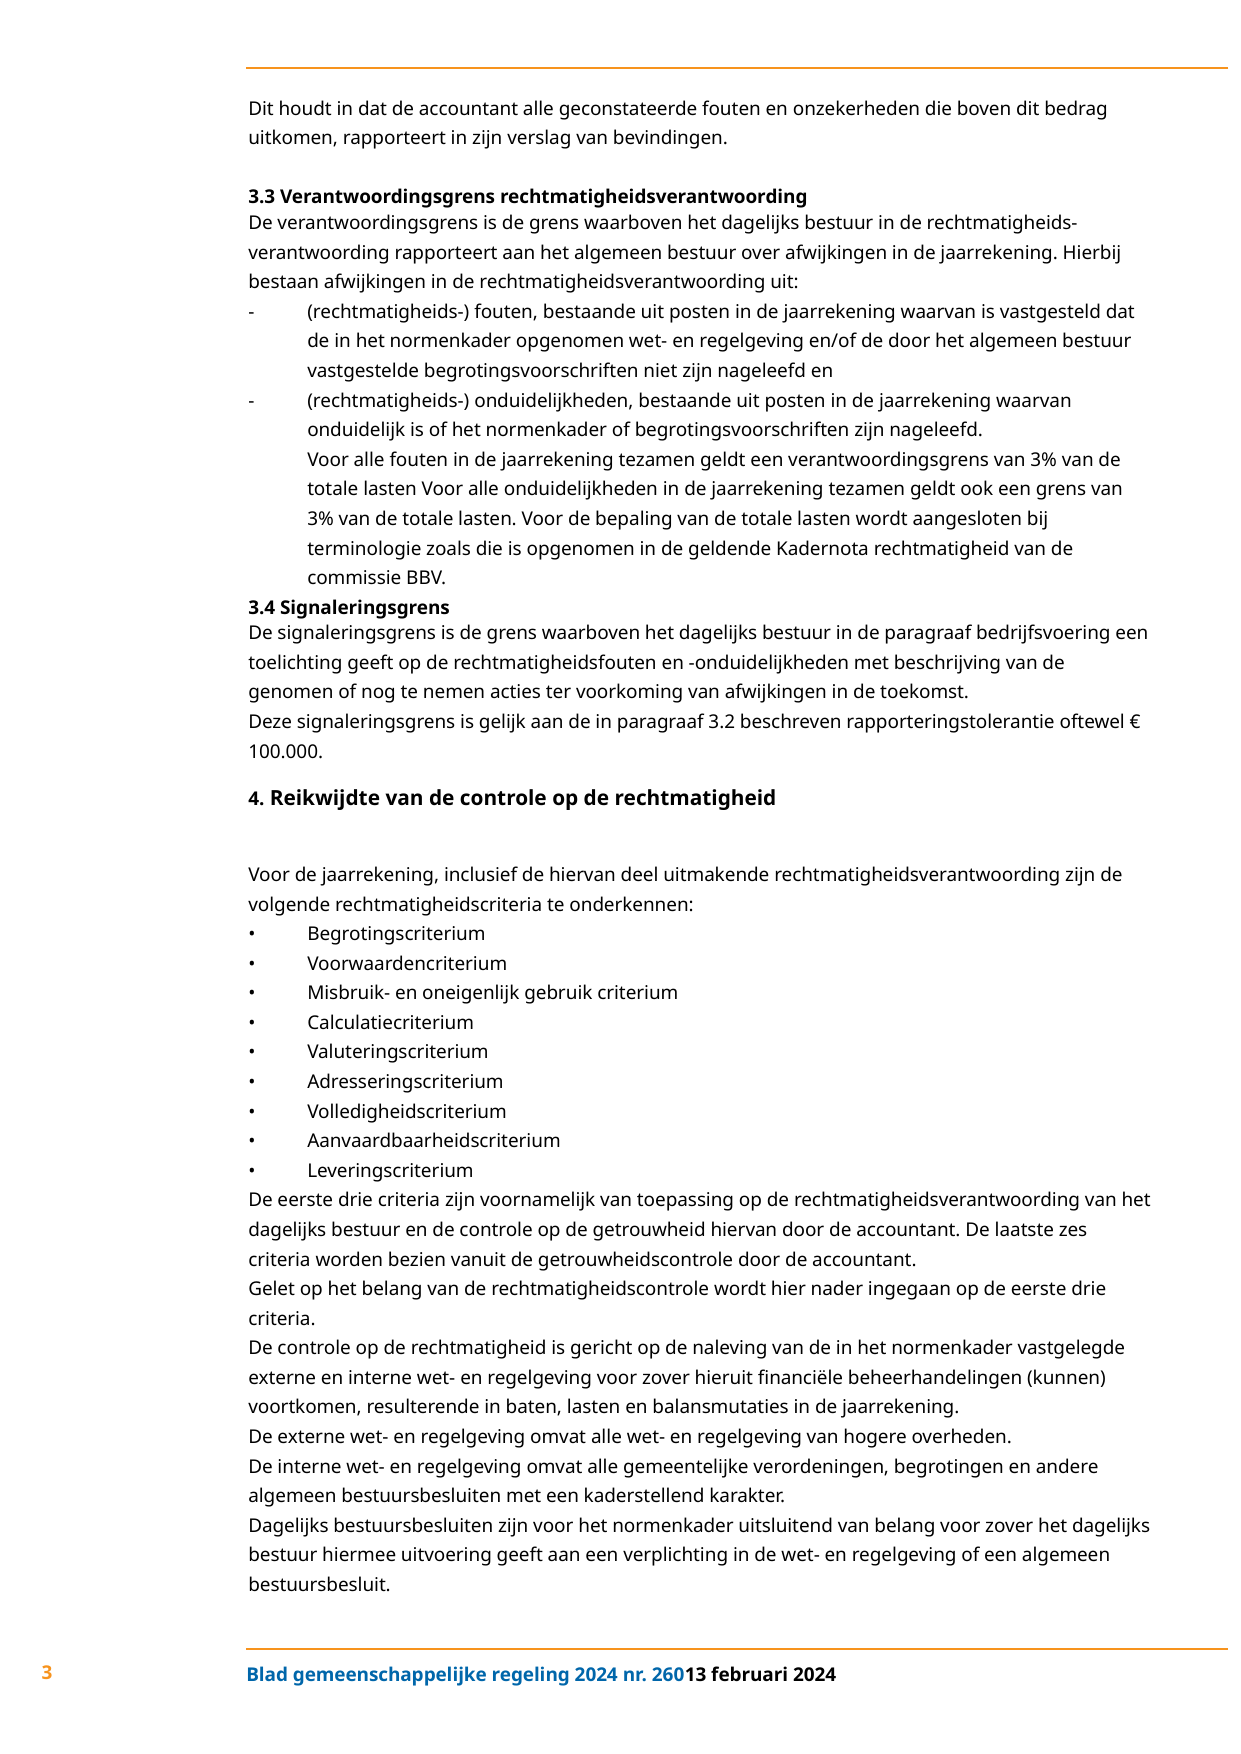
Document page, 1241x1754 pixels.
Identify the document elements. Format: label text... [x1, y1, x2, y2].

text Voor de jaarrekening, inclusief de hiervan deel uitmakende rechtmatigheidsverantwoording zijn de volgende rechtmatigheidscriteria te onderkennen: [248, 861, 1152, 917]
list (rechtmatigheids-) fouten, bestaande uit posten in de jaarrekening waarvan is vastgesteld dat de in het normenkader opgenomen wet- en regelgeving en/of de door het algemeen bestuur vastgestelde begrotingsvoorschriften niet zijn nageleefd en [248, 298, 1152, 383]
picture [41, 47, 231, 172]
list Volledigheidscriterium [248, 1098, 1152, 1124]
text De controle op de rechtmatigheid is gericht op de naleving van de in het normenkader vastgelegde externe en interne wet- en regelgeving voor zover hieruit financiële beheerhandelingen (kunnen) voortkomen, resulterende in baten, lasten en balansmutaties in de jaarrekening. [248, 1334, 1152, 1419]
text Dit houdt in dat de accountant alle geconstateerde fouten en onzekerheden die boven dit bedrag uitkomen, rapporteert in zijn verslag van bevindingen. [248, 95, 1152, 150]
text 3.3 Verantwoordingsgrens rechtmatigheidsverantwoording [248, 183, 1152, 209]
list Valuteringscriterium [248, 1039, 1152, 1064]
list Calculatiecriterium [248, 1009, 1152, 1035]
list Misbruik- en oneigenlijk gebruik criterium [248, 979, 1152, 1005]
text De signaleringsgrens is de grens waarboven het dagelijks bestuur in de paragraaf bedrijfsvoering een toelichting geeft op de rechtmatigheidsfouten en -onduidelijkheden met beschrijving van de genomen of nog te nemen acties ter voorkoming van afwijkingen in de toekomst. [248, 619, 1152, 704]
list Voor alle fouten in de jaarrekening tezamen geldt een verantwoordingsgrens van 3% van de totale lasten Voor alle onduidelijkheden in de jaarrekening tezamen geldt ook een grens van 3% van de totale lasten. Voor de bepaling van de totale lasten wordt aangesloten bij terminologie zoals die is opgenomen in de geldende Kadernota rechtmatigheid van de commissie BBV. [248, 446, 1152, 590]
text De externe wet- en regelgeving omvat alle wet- en regelgeving van hogere overheden. [248, 1423, 1152, 1449]
text Deze signaleringsgrens is gelijk aan de in paragraaf 3.2 beschreven rapporteringstolerantie oftewel € 100.000. [248, 708, 1152, 764]
list Leveringscriterium [248, 1157, 1152, 1183]
list Aanvaardbaarheidscriterium [248, 1127, 1152, 1153]
list Voorwaardencriterium [248, 950, 1152, 976]
text De eerste drie criteria zijn voornamelijk van toepassing op de rechtmatigheidsverantwoording van het dagelijks bestuur en de controle op de getrouwheid hiervan door de accountant. De laatste zes criteria worden bezien vanuit de getrouwheidscontrole door de accountant. [248, 1187, 1152, 1272]
list Begrotingscriterium [248, 920, 1152, 946]
list Adresseringscriterium [248, 1068, 1152, 1094]
text Gelet op het belang van de rechtmatigheidscontrole wordt hier nader ingegaan op de eerste drie criteria. [248, 1275, 1152, 1331]
text De verantwoordingsgrens is de grens waarboven het dagelijks bestuur in de rechtmatigheids-verantwoording rapporteert aan het algemeen bestuur over afwijkingen in de jaarrekening. Hierbij bestaan afwijkingen in de rechtmatigheidsverantwoording uit: [248, 209, 1152, 294]
text 3.4 Signaleringsgrens [248, 594, 1152, 619]
text De interne wet- en regelgeving omvat alle gemeentelijke verordeningen, begrotingen en andere algemeen bestuursbesluiten met een kaderstellend karakter. [248, 1453, 1152, 1508]
text 4. Reikwijdte van de controle op de rechtmatigheid [248, 783, 1152, 812]
text Dagelijks bestuursbesluiten zijn voor het normenkader uitsluitend van belang voor zover het dagelijks bestuur hiermee uitvoering geeft aan een verplichting in de wet- en regelgeving of een algemeen bestuursbesluit. [248, 1512, 1152, 1597]
list (rechtmatigheids-) onduidelijkheden, bestaande uit posten in de jaarrekening waarvan onduidelijk is of het normenkader of begrotingsvoorschriften zijn nageleefd. [248, 387, 1152, 442]
